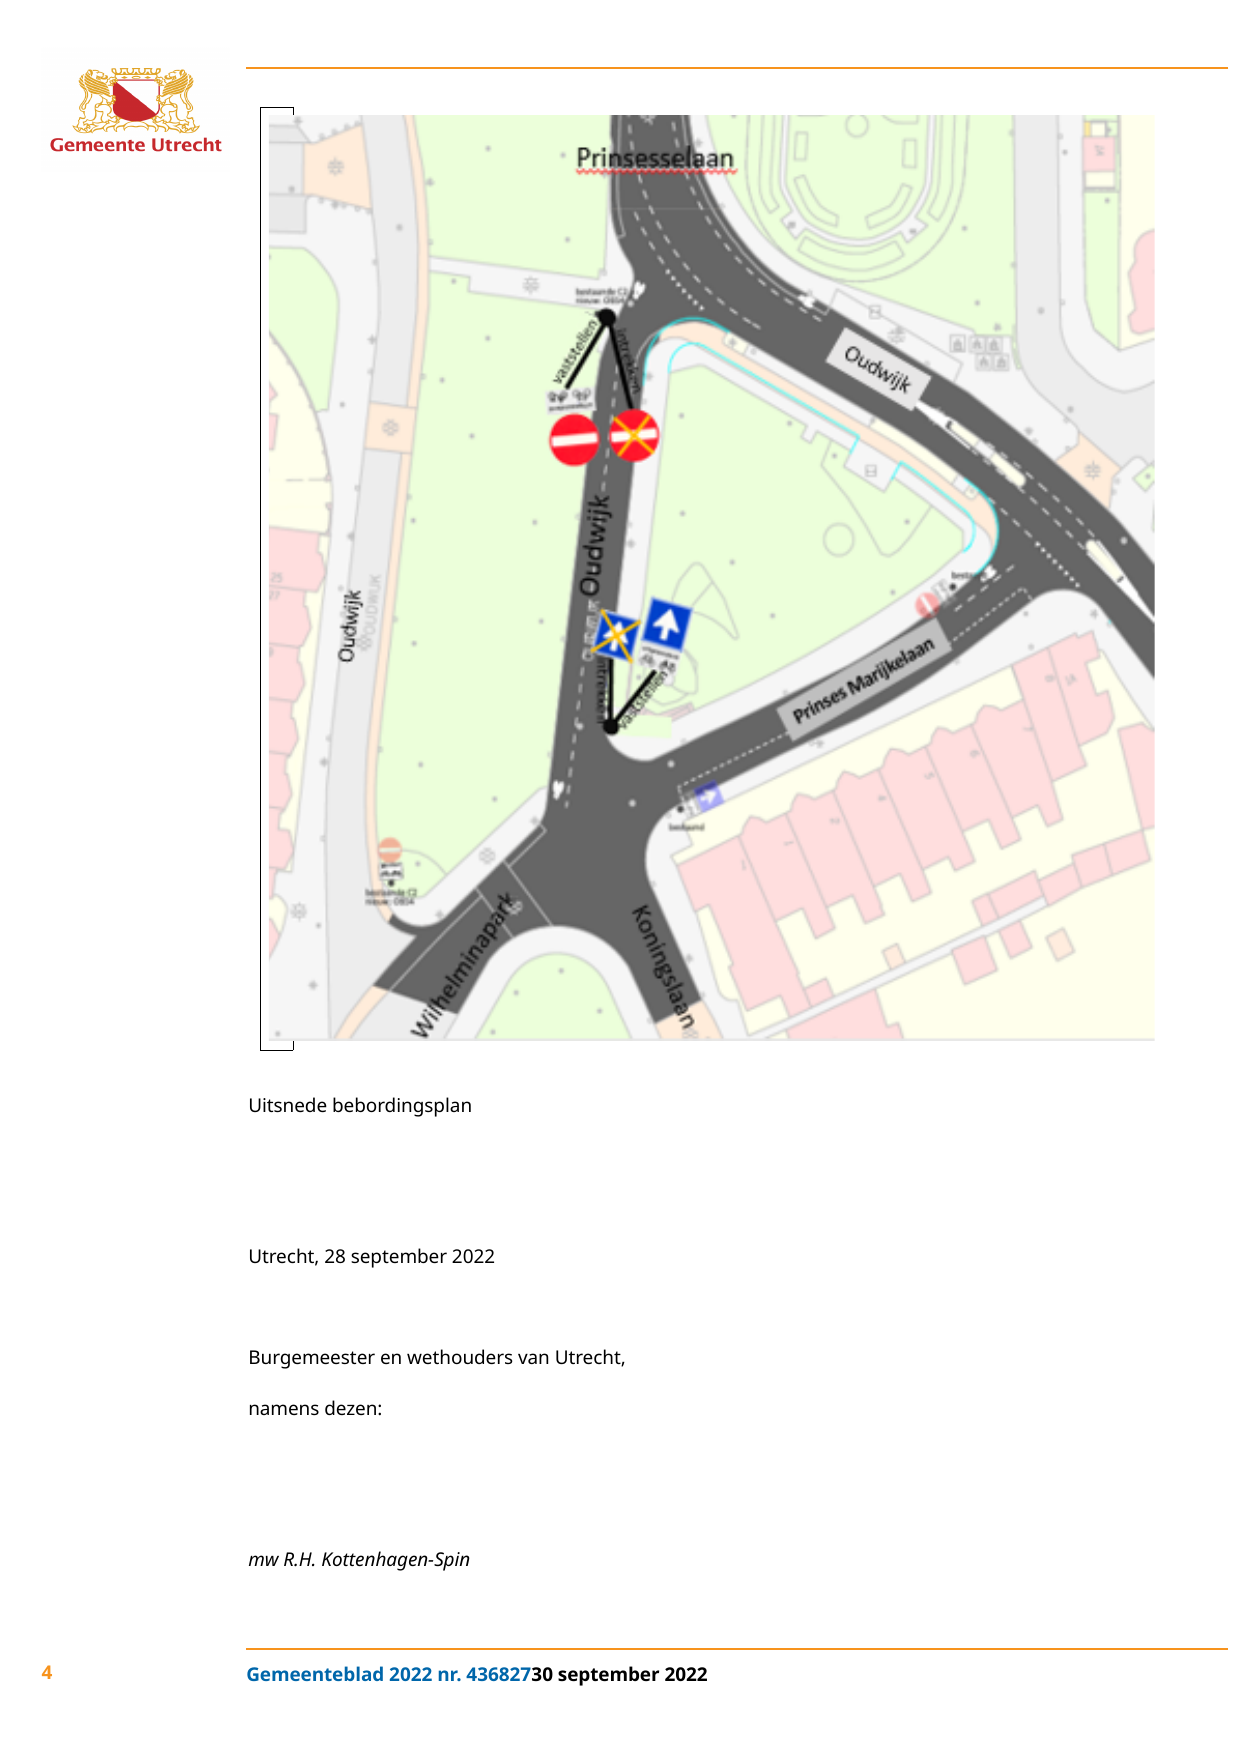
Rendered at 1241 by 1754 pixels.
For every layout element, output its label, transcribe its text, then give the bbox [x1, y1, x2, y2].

text Uitsnede bebordingsplan [248, 1092, 1152, 1118]
picture [268, 115, 1155, 1041]
picture [41, 47, 231, 172]
text namens dezen: [248, 1395, 1152, 1420]
text mw R.H. Kottenhagen-Spin [248, 1546, 1152, 1572]
text Burgemeester en wethouders van Utrecht, [248, 1344, 1152, 1370]
text Utrecht, 28 september 2022 [248, 1243, 1152, 1269]
